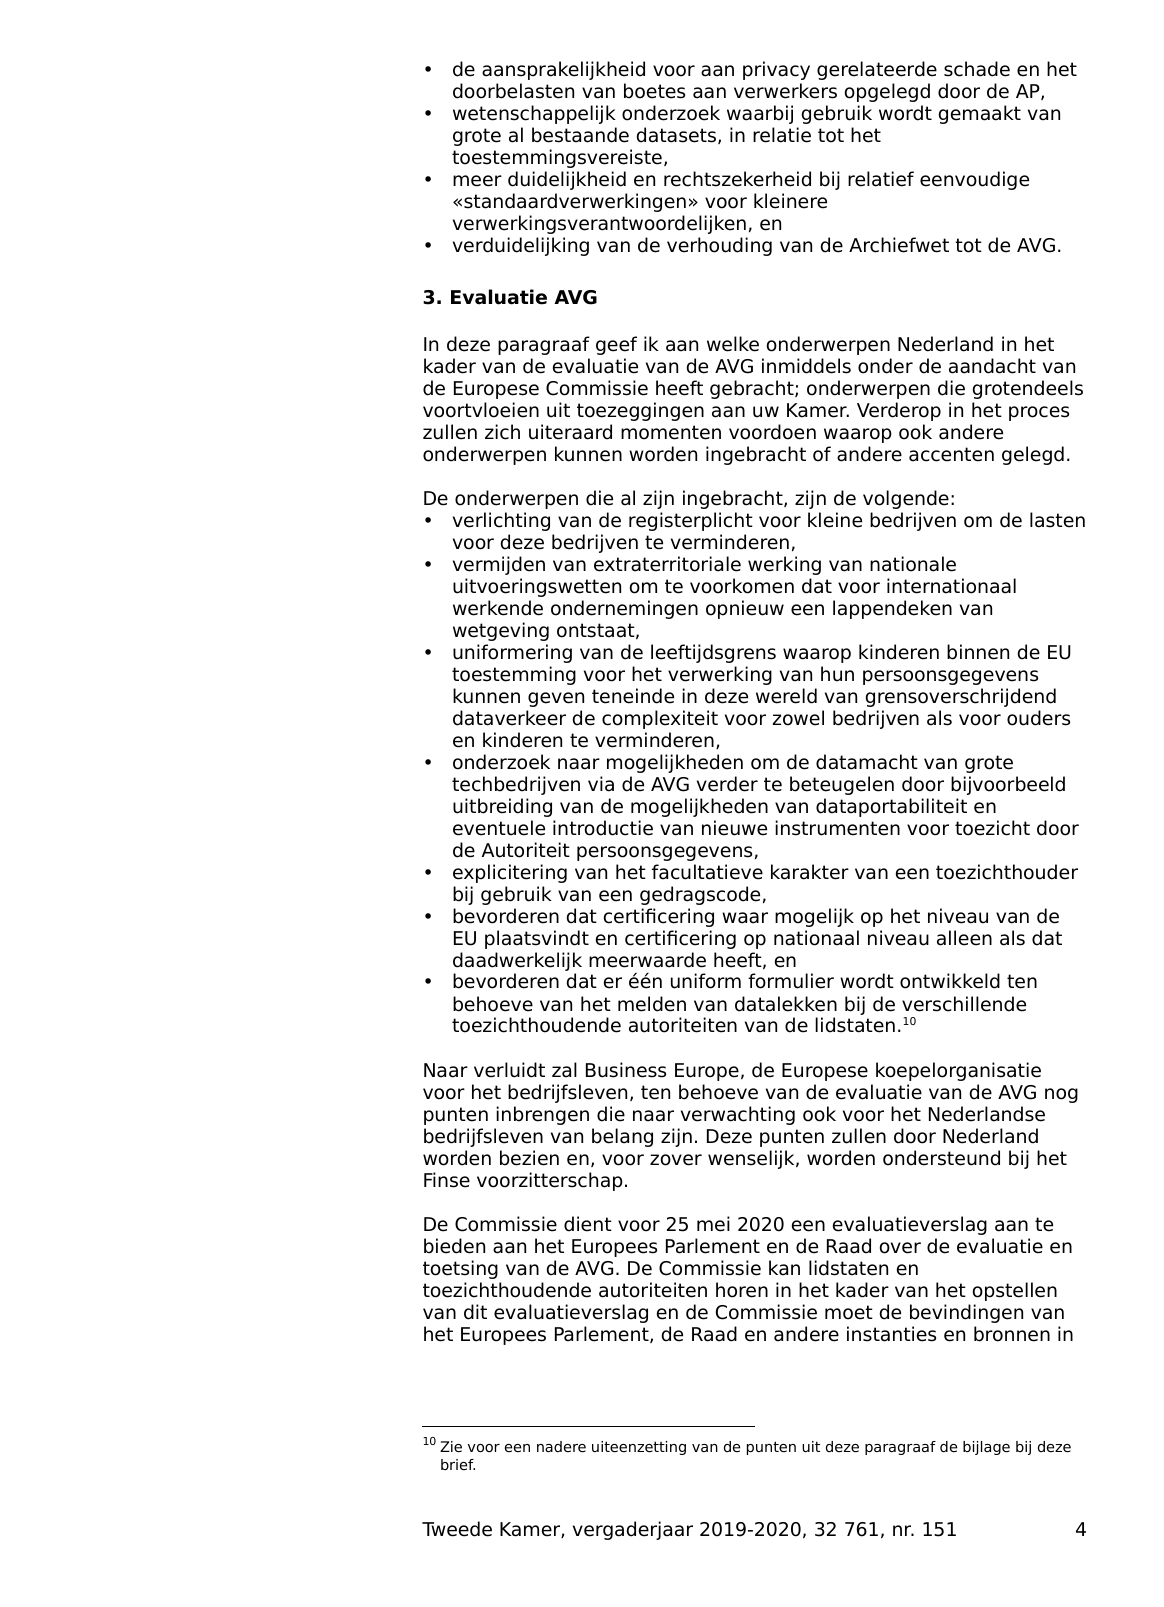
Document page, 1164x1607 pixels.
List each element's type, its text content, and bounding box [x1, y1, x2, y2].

text • verduidelijking van de verhouding van de Archiefwet tot de AVG. [422, 235, 1087, 257]
text • wetenschappelijk onderzoek waarbij gebruik wordt gemaakt van grote al bestaande datasets, in relatie tot het toestemmingsvereiste, [422, 103, 1087, 169]
text De onderwerpen die al zijn ingebracht, zijn de volgende: [422, 488, 1087, 510]
text Naar verluidt zal Business Europe, de Europese koepelorganisatie voor het bedrijfsleven, ten behoeve van de evaluatie van de AVG nog punten inbrengen die naar verwachting ook voor het Nederlandse bedrijfsleven van belang zijn. Deze punten zullen door Nederland worden bezien en, voor zover wenselijk, worden ondersteund bij het Finse voorzitterschap. [422, 1059, 1087, 1191]
text In deze paragraaf geef ik aan welke onderwerpen Nederland in het kader van de evaluatie van de AVG inmiddels onder de aandacht van de Europese Commissie heeft gebracht; onderwerpen die grotendeels voortvloeien uit toezeggingen aan uw Kamer. Verderop in het proces zullen zich uiteraard momenten voordoen waarop ook andere onderwerpen kunnen worden ingebracht of andere accenten gelegd. [422, 334, 1087, 466]
text • bevorderen dat certificering waar mogelijk op het niveau van de EU plaatsvindt en certificering op nationaal niveau alleen als dat daadwerkelijk meerwaarde heeft, en [422, 906, 1087, 971]
text • verlichting van de registerplicht voor kleine bedrijven om de lasten voor deze bedrijven te verminderen, [422, 510, 1087, 554]
text De Commissie dient voor 25 mei 2020 een evaluatieverslag aan te bieden aan het Europees Parlement en de Raad over de evaluatie en toetsing van de AVG. De Commissie kan lidstaten en toezichthoudende autoriteiten horen in het kader van het opstellen van dit evaluatieverslag en de Commissie moet de bevindingen van het Europees Parlement, de Raad en andere instanties en bronnen in [422, 1214, 1087, 1346]
text • uniformering van de leeftijdsgrens waarop kinderen binnen de EU toestemming voor het verwerking van hun persoonsgegevens kunnen geven teneinde in deze wereld van grensoverschrijdend dataverkeer de complexiteit voor zowel bedrijven als voor ouders en kinderen te verminderen, [422, 642, 1087, 752]
text • meer duidelijkheid en rechtszekerheid bij relatief eenvoudige «standaardverwerkingen» voor kleinere verwerkingsverantwoordelijken, en [422, 169, 1087, 235]
text • bevorderen dat er één uniform formulier wordt ontwikkeld ten behoeve van het melden van datalekken bij de verschillende toezichthoudende autoriteiten van de lidstaten. [422, 971, 1087, 1037]
subtitle 3. Evaluatie AVG [422, 287, 1087, 309]
text Zie voor een nadere uiteenzetting van de punten uit deze paragraaf de bijlage bij deze brief. [422, 1435, 1087, 1474]
text • explicitering van het facultatieve karakter van een toezichthouder bij gebruik van een gedragscode, [422, 862, 1087, 906]
text • onderzoek naar mogelijkheden om de datamacht van grote techbedrijven via de AVG verder te beteugelen door bijvoorbeeld uitbreiding van de mogelijkheden van dataportabiliteit en eventuele introductie van nieuwe instrumenten voor toezicht door de Autoriteit persoonsgegevens, [422, 752, 1087, 862]
text • de aansprakelijkheid voor aan privacy gerelateerde schade en het doorbelasten van boetes aan verwerkers opgelegd door de AP, [422, 59, 1087, 103]
text • vermijden van extraterritoriale werking van nationale uitvoeringswetten om te voorkomen dat voor internationaal werkende ondernemingen opnieuw een lappendeken van wetgeving ontstaat, [422, 554, 1087, 642]
